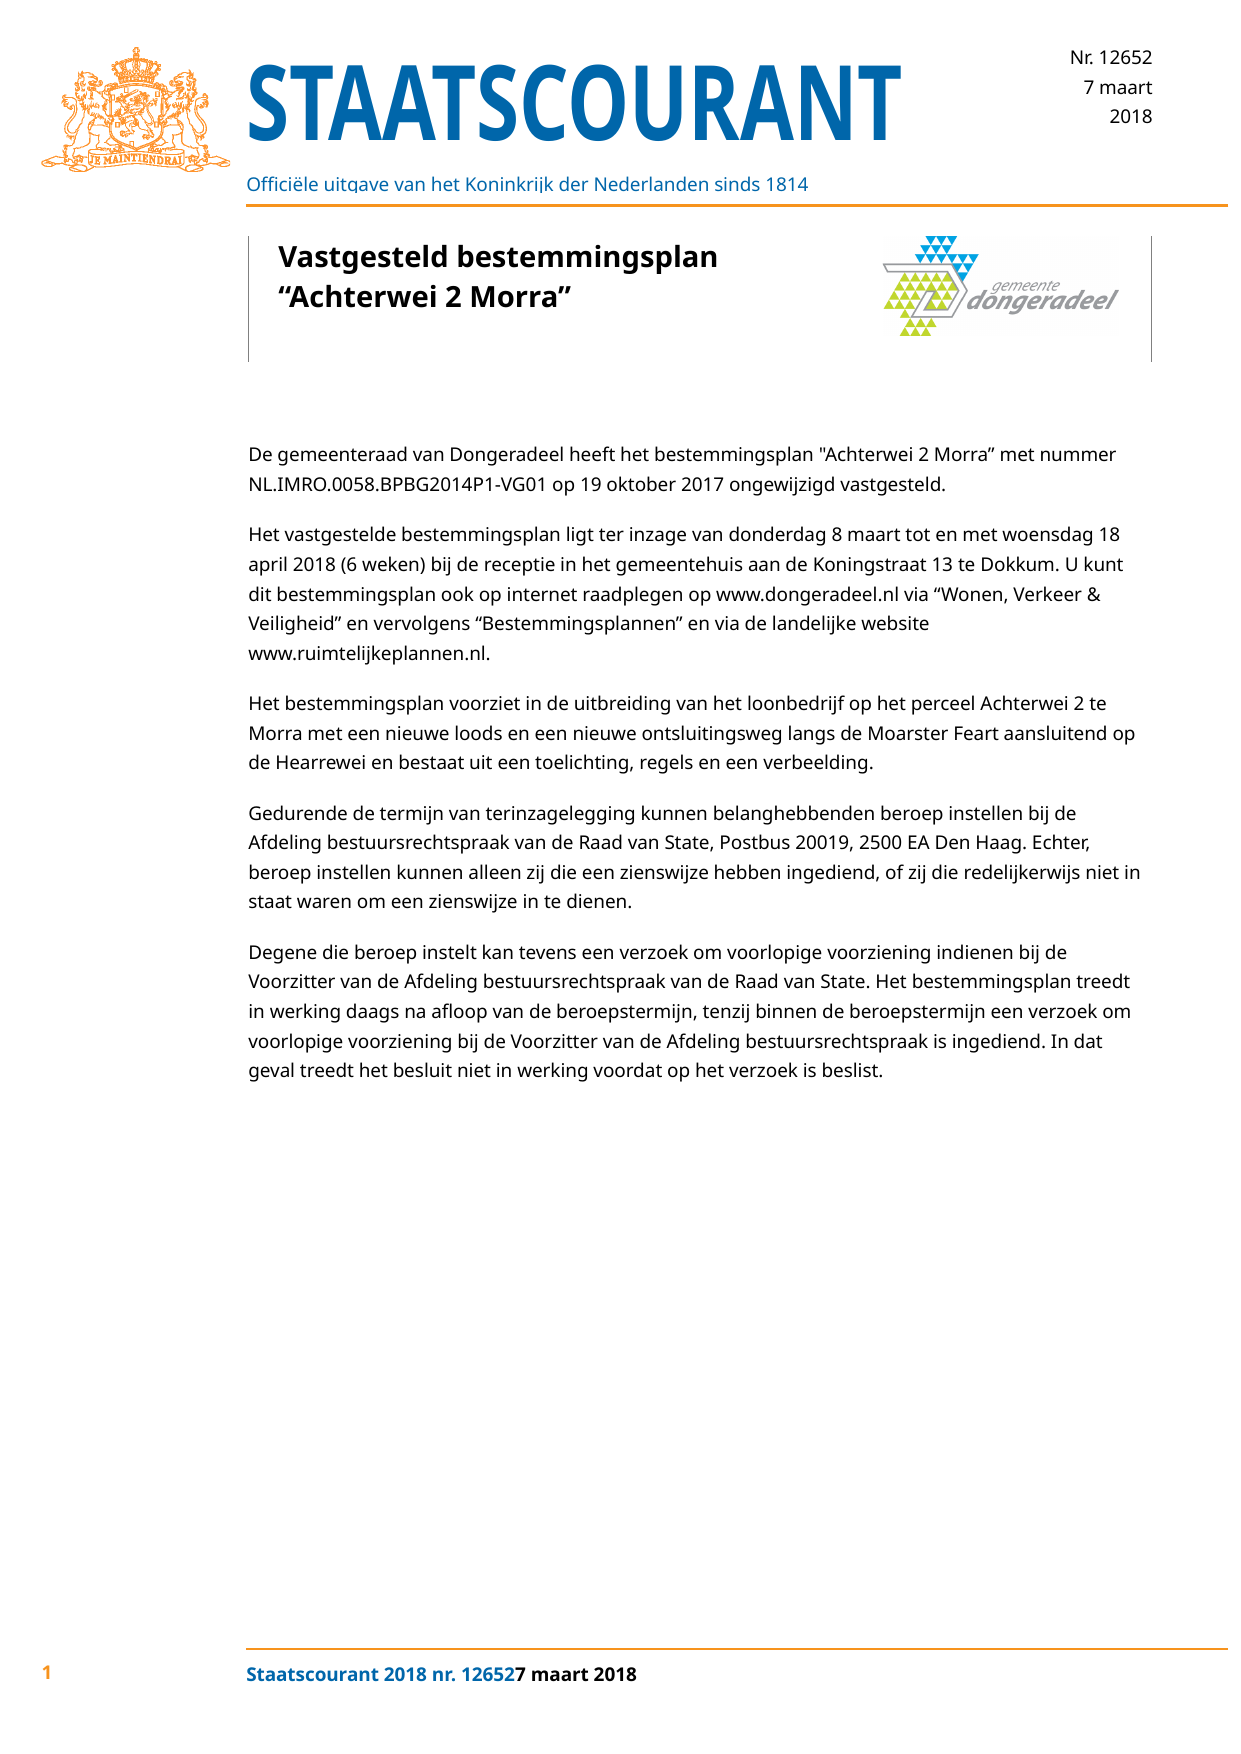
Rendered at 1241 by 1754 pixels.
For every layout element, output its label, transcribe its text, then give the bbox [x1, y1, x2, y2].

picture [938, 245, 945, 254]
picture [943, 238, 950, 245]
picture [964, 257, 972, 263]
text De gemeenteraad van Dongeradeel heeft het bestemmingsplan "Achterwei 2 Morra” met nummer NL.IMRO.0058.BPBG2014P1-VG01 op 19 oktober 2017 ongewijzigd vastgesteld. [248, 442, 1152, 497]
picture [41, 47, 231, 172]
text Het bestemmingsplan voorziet in de uitbreiding van het loonbedrijf op het perceel Achterwei 2 te Morra met een nieuwe loods en een nieuwe ontsluitingsweg langs de Moarster Feart aansluitend op de Hearrewei en bestaat uit een toelichting, regels en een verbeelding. [248, 690, 1152, 775]
text Degene die beroep instelt kan tevens een verzoek om voorlopige voorziening indienen bij de Voorzitter van de Afdeling bestuursrechtspraak van de Raad van State. Het bestemmingsplan treedt in werking daags na afloop van de beroepstermijn, tenzij binnen de beroepstermijn een verzoek om voorlopige voorziening bij de Voorzitter van de Afdeling bestuursrechtspraak is ingediend. In dat geval treedt het besluit niet in werking voordat op het verzoek is beslist. [248, 939, 1152, 1083]
text Het vastgestelde bestemmingsplan ligt ter inzage van donderdag 8 maart tot en met woensdag 18 april 2018 (6 weken) bij de receptie in het gemeentehuis aan de Koningstraat 13 te Dokkum. U kunt dit bestemmingsplan ook op internet raadplegen op www.dongeradeel.nl via “Wonen, Verkeer & Veiligheid” en vervolgens “Bestemmingsplannen” en via de landelijke website www.ruimtelijkeplannen.nl. [248, 522, 1152, 666]
table_header Vastgesteld bestemmingsplan “Achterwei 2 Morra” [249, 236, 850, 362]
picture [932, 239, 940, 245]
text Gedurende de termijn van terinzagelegging kunnen belanghebbenden beroep instellen bij de Afdeling bestuursrechtspraak van de Raad van State, Postbus 20019, 2500 EA Den Haag. Echter, beroep instellen kunnen alleen zij die een zienswijze hebben ingediend, of zij die redelijkerwijs niet in staat waren om een zienswijze in te dienen. [248, 800, 1152, 914]
picture [882, 236, 1119, 336]
table_header [850, 236, 1151, 362]
picture [927, 248, 934, 254]
picture [959, 266, 966, 272]
